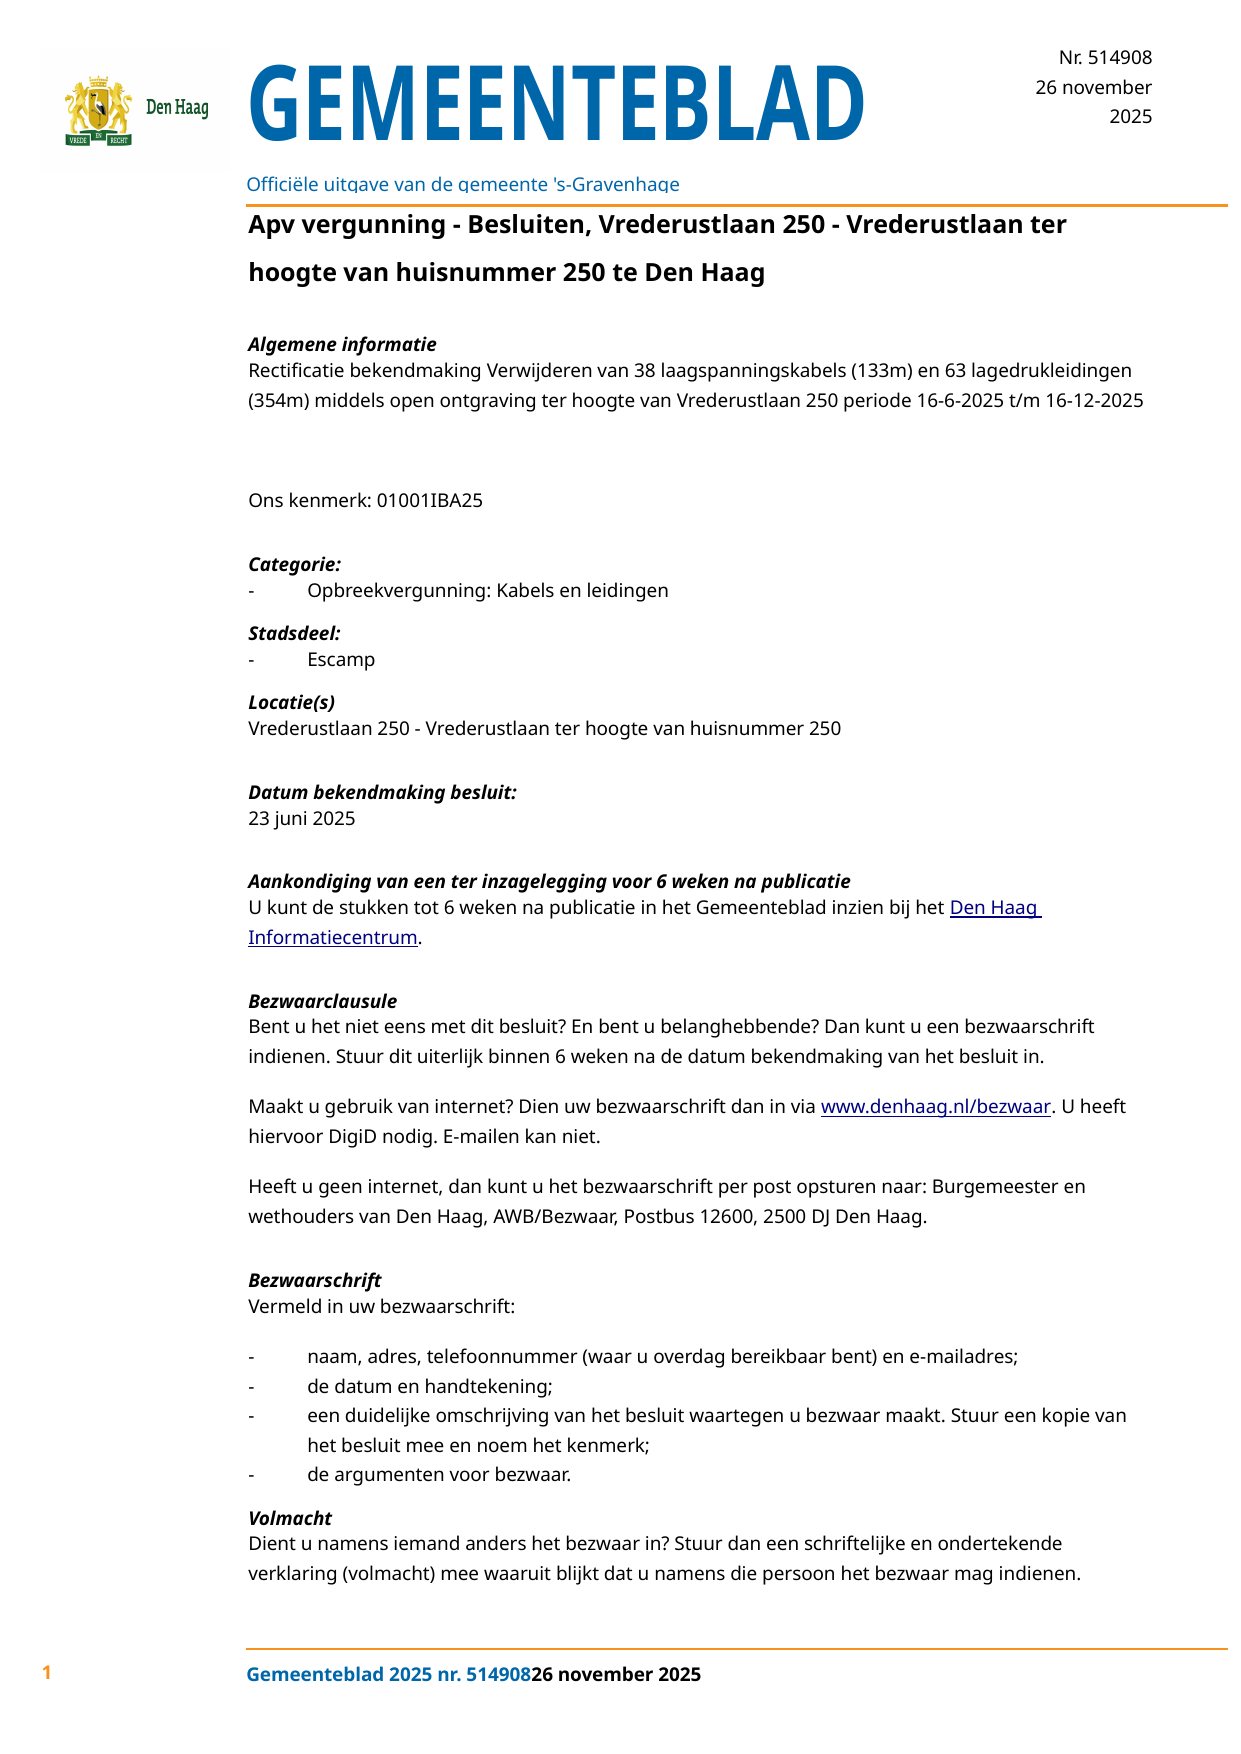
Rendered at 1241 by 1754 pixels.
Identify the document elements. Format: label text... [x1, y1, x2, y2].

text Aankondiging van een ter inzagelegging voor 6 weken na publicatie [248, 869, 1152, 894]
text Datum bekendmaking besluit: [248, 779, 1152, 805]
list Escamp [248, 646, 1152, 672]
text Bezwaarclausule [248, 988, 1152, 1014]
text Bent u het niet eens met dit besluit? En bent u belanghebbende? Dan kunt u een bezwaarschrift indienen. Stuur dit uiterlijk binnen 6 weken na de datum bekendmaking van het besluit in. [248, 1014, 1152, 1069]
text 23 juni 2025 [248, 805, 1152, 830]
text Volmacht [248, 1505, 1152, 1531]
text Apv vergunning - Besluiten, Vrederustlaan 250 - Vrederustlaan ter hoogte van huisnummer 250 te Den Haag [248, 207, 1152, 288]
list de argumenten voor bezwaar. [248, 1462, 1152, 1487]
list de datum en handtekening; [248, 1373, 1152, 1399]
list Opbreekvergunning: Kabels en leidingen [248, 577, 1152, 603]
text Dient u namens iemand anders het bezwaar in? Stuur dan een schriftelijke en ondertekende verklaring (volmacht) mee waaruit blijkt dat u namens die persoon het bezwaar mag indienen. [248, 1531, 1152, 1586]
text U kunt de stukken tot 6 weken na publicatie in het Gemeenteblad inzien bij het Den Haag Informatiecentrum. [248, 894, 1152, 950]
picture [41, 47, 231, 172]
list een duidelijke omschrijving van het besluit waartegen u bezwaar maakt. Stuur een kopie van het besluit mee en noem het kenmerk; [248, 1402, 1152, 1458]
text Ons kenmerk: 01001IBA25 [248, 488, 1152, 513]
text Bezwaarschrift [248, 1267, 1152, 1293]
list naam, adres, telefoonnummer (waar u overdag bereikbaar bent) en e-mailadres; [248, 1343, 1152, 1369]
text Heeft u geen internet, dan kunt u het bezwaarschrift per post opsturen naar: Burgemeester en wethouders van Den Haag, AWB/Bezwaar, Postbus 12600, 2500 DJ Den Haag. [248, 1174, 1152, 1229]
text Algemene informatie [248, 331, 1152, 357]
text Stadsdeel: [248, 620, 1152, 646]
text Vermeld in uw bezwaarschrift: [248, 1293, 1152, 1319]
text Locatie(s) [248, 689, 1152, 715]
text Maakt u gebruik van internet? Dien uw bezwaarschrift dan in via www.denhaag.nl/bezwaar. U heeft hiervoor DigiD nodig. E-mailen kan niet. [248, 1094, 1152, 1149]
text Rectificatie bekendmaking Verwijderen van 38 laagspanningskabels (133m) en 63 lagedrukleidingen (354m) middels open ontgraving ter hoogte van Vrederustlaan 250 periode 16-6-2025 t/m 16-12-2025 [248, 357, 1152, 412]
text Vrederustlaan 250 - Vrederustlaan ter hoogte van huisnummer 250 [248, 715, 1152, 741]
text Categorie: [248, 552, 1152, 577]
